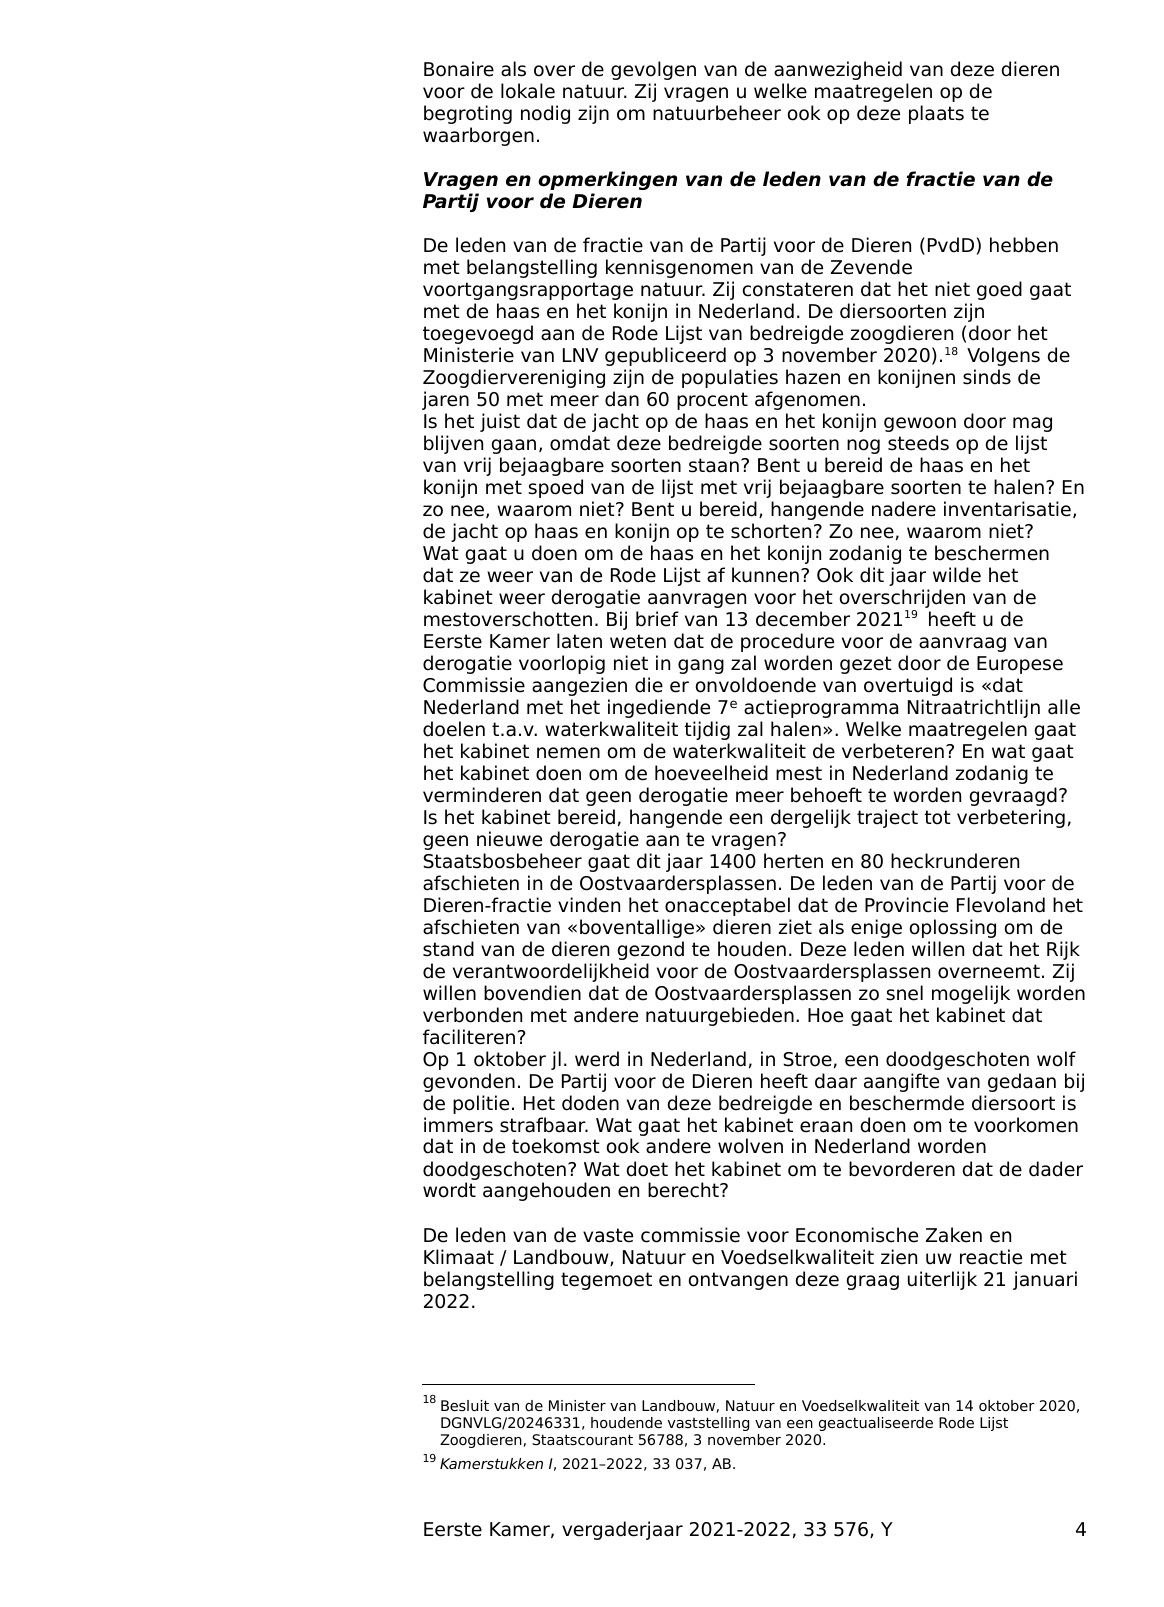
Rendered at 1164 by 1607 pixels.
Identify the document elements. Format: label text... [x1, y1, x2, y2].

text Bonaire als over de gevolgen van de aanwezigheid van deze dieren voor de lokale natuur. Zij vragen u welke maatregelen op de begroting nodig zijn om natuurbeheer ook op deze plaats te waarborgen. [422, 59, 1087, 147]
subtitle Vragen en opmerkingen van de leden van de fractie van de Partij voor de Dieren [422, 169, 1087, 213]
text Is het juist dat de jacht op de haas en het konijn gewoon door mag blijven gaan, omdat deze bedreigde soorten nog steeds op de lijst van vrij bejaagbare soorten staan? Bent u bereid de haas en het konijn met spoed van de lijst met vrij bejaagbare soorten te halen? En zo nee, waarom niet? Bent u bereid, hangende nadere inventarisatie, de jacht op haas en konijn op te schorten? Zo nee, waarom niet? [422, 411, 1087, 543]
text Kamerstukken I, 2021–2022, 33 037, AB. [422, 1452, 1087, 1474]
text De leden van de vaste commissie voor Economische Zaken en Klimaat / Landbouw, Natuur en Voedselkwaliteit zien uw reactie met belangstelling tegemoet en ontvangen deze graag uiterlijk 21 januari 2022. [422, 1224, 1087, 1312]
text Staatsbosbeheer gaat dit jaar 1400 herten en 80 heckrunderen afschieten in de Oostvaardersplassen. De leden van de Partij voor de Dieren-fractie vinden het onacceptabel dat de Provincie Flevoland het afschieten van «boventallige» dieren ziet als enige oplossing om de stand van de dieren gezond te houden. Deze leden willen dat het Rijk de verantwoordelijkheid voor de Oostvaardersplassen overneemt. Zij willen bovendien dat de Oostvaardersplassen zo snel mogelijk worden verbonden met andere natuurgebieden. Hoe gaat het kabinet dat faciliteren? [422, 851, 1087, 1048]
text Wat gaat u doen om de haas en het konijn zodanig te beschermen dat ze weer van de Rode Lijst af kunnen? Ook dit jaar wilde het kabinet weer derogatie aanvragen voor het overschrijden van de mestoverschotten. Bij brief van 13 december 2021 heeft u de Eerste Kamer laten weten dat de procedure voor de aanvraag van derogatie voorlopig niet in gang zal worden gezet door de Europese Commissie aangezien die er onvoldoende van overtuigd is «dat Nederland met het ingediende 7e actieprogramma Nitraatrichtlijn alle doelen t.a.v. waterkwaliteit tijdig zal halen». Welke maatregelen gaat het kabinet nemen om de waterkwaliteit de verbeteren? En wat gaat het kabinet doen om de hoeveelheid mest in Nederland zodanig te verminderen dat geen derogatie meer behoeft te worden gevraagd? Is het kabinet bereid, hangende een dergelijk traject tot verbetering, geen nieuwe derogatie aan te vragen? [422, 543, 1087, 851]
text Besluit van de Minister van Landbouw, Natuur en Voedselkwaliteit van 14 oktober 2020, DGNVLG/20246331, houdende vaststelling van een geactualiseerde Rode Lijst Zoogdieren, Staatscourant 56788, 3 november 2020. [422, 1393, 1087, 1449]
text De leden van de fractie van de Partij voor de Dieren (PvdD) hebben met belangstelling kennisgenomen van de Zevende voortgangsrapportage natuur. Zij constateren dat het niet goed gaat met de haas en het konijn in Nederland. De diersoorten zijn toegevoegd aan de Rode Lijst van bedreigde zoogdieren (door het Ministerie van LNV gepubliceerd op 3 november 2020). Volgens de Zoogdiervereniging zijn de populaties hazen en konijnen sinds de jaren 50 met meer dan 60 procent afgenomen. [422, 235, 1087, 411]
text Op 1 oktober jl. werd in Nederland, in Stroe, een doodgeschoten wolf gevonden. De Partij voor de Dieren heeft daar aangifte van gedaan bij de politie. Het doden van deze bedreigde en beschermde diersoort is immers strafbaar. Wat gaat het kabinet eraan doen om te voorkomen dat in de toekomst ook andere wolven in Nederland worden doodgeschoten? Wat doet het kabinet om te bevorderen dat de dader wordt aangehouden en berecht? [422, 1048, 1087, 1202]
